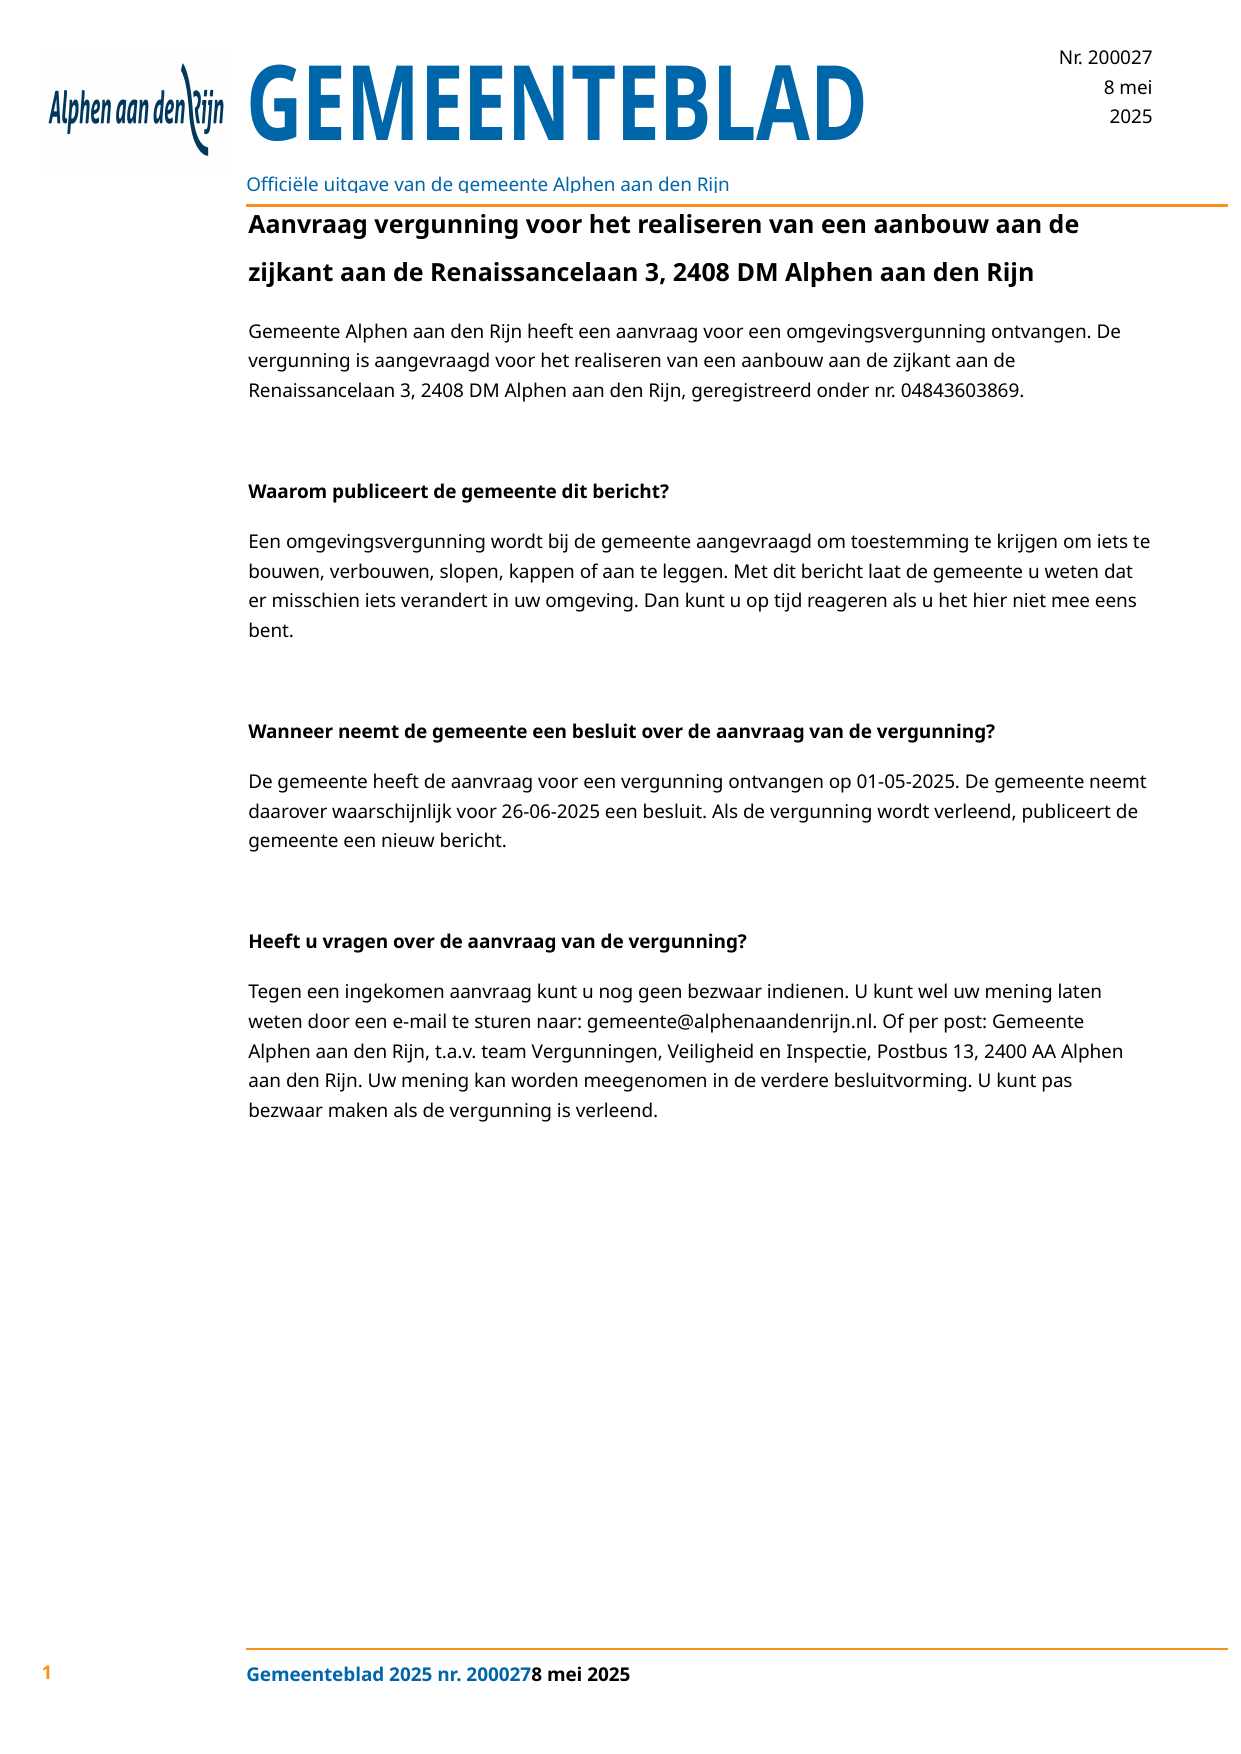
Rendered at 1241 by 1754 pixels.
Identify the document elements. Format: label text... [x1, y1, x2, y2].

text De gemeente heeft de aanvraag voor een vergunning ontvangen op 01-05-2025. De gemeente neemt daarover waarschijnlijk voor 26-06-2025 een besluit. Als de vergunning wordt verleend, publiceert de gemeente een nieuw bericht. [248, 768, 1152, 853]
text Wanneer neemt de gemeente een besluit over de aanvraag van de vergunning? [248, 718, 1152, 744]
picture [41, 47, 231, 172]
text Heeft u vragen over de aanvraag van de vergunning? [248, 928, 1152, 954]
text Waarom publiceert de gemeente dit bericht? [248, 478, 1152, 504]
text Gemeente Alphen aan den Rijn heeft een aanvraag voor een omgevingsvergunning ontvangen. De vergunning is aangevraagd voor het realiseren van een aanbouw aan de zijkant aan de Renaissancelaan 3, 2408 DM Alphen aan den Rijn, geregistreerd onder nr. 04843603869. [248, 318, 1152, 403]
text Tegen een ingekomen aanvraag kunt u nog geen bezwaar indienen. U kunt wel uw mening laten weten door een e-mail te sturen naar: gemeente@alphenaandenrijn.nl. Of per post: Gemeente Alphen aan den Rijn, t.a.v. team Vergunningen, Veiligheid en Inspectie, Postbus 13, 2400 AA Alphen aan den Rijn. Uw mening kan worden meegenomen in de verdere besluitvorming. U kunt pas bezwaar maken als de vergunning is verleend. [248, 979, 1152, 1123]
text Aanvraag vergunning voor het realiseren van een aanbouw aan de zijkant aan de Renaissancelaan 3, 2408 DM Alphen aan den Rijn [248, 207, 1152, 288]
text Een omgevingsvergunning wordt bij de gemeente aangevraagd om toestemming te krijgen om iets te bouwen, verbouwen, slopen, kappen of aan te leggen. Met dit bericht laat de gemeente u weten dat er misschien iets verandert in uw omgeving. Dan kunt u op tijd reageren als u het hier niet mee eens bent. [248, 528, 1152, 643]
